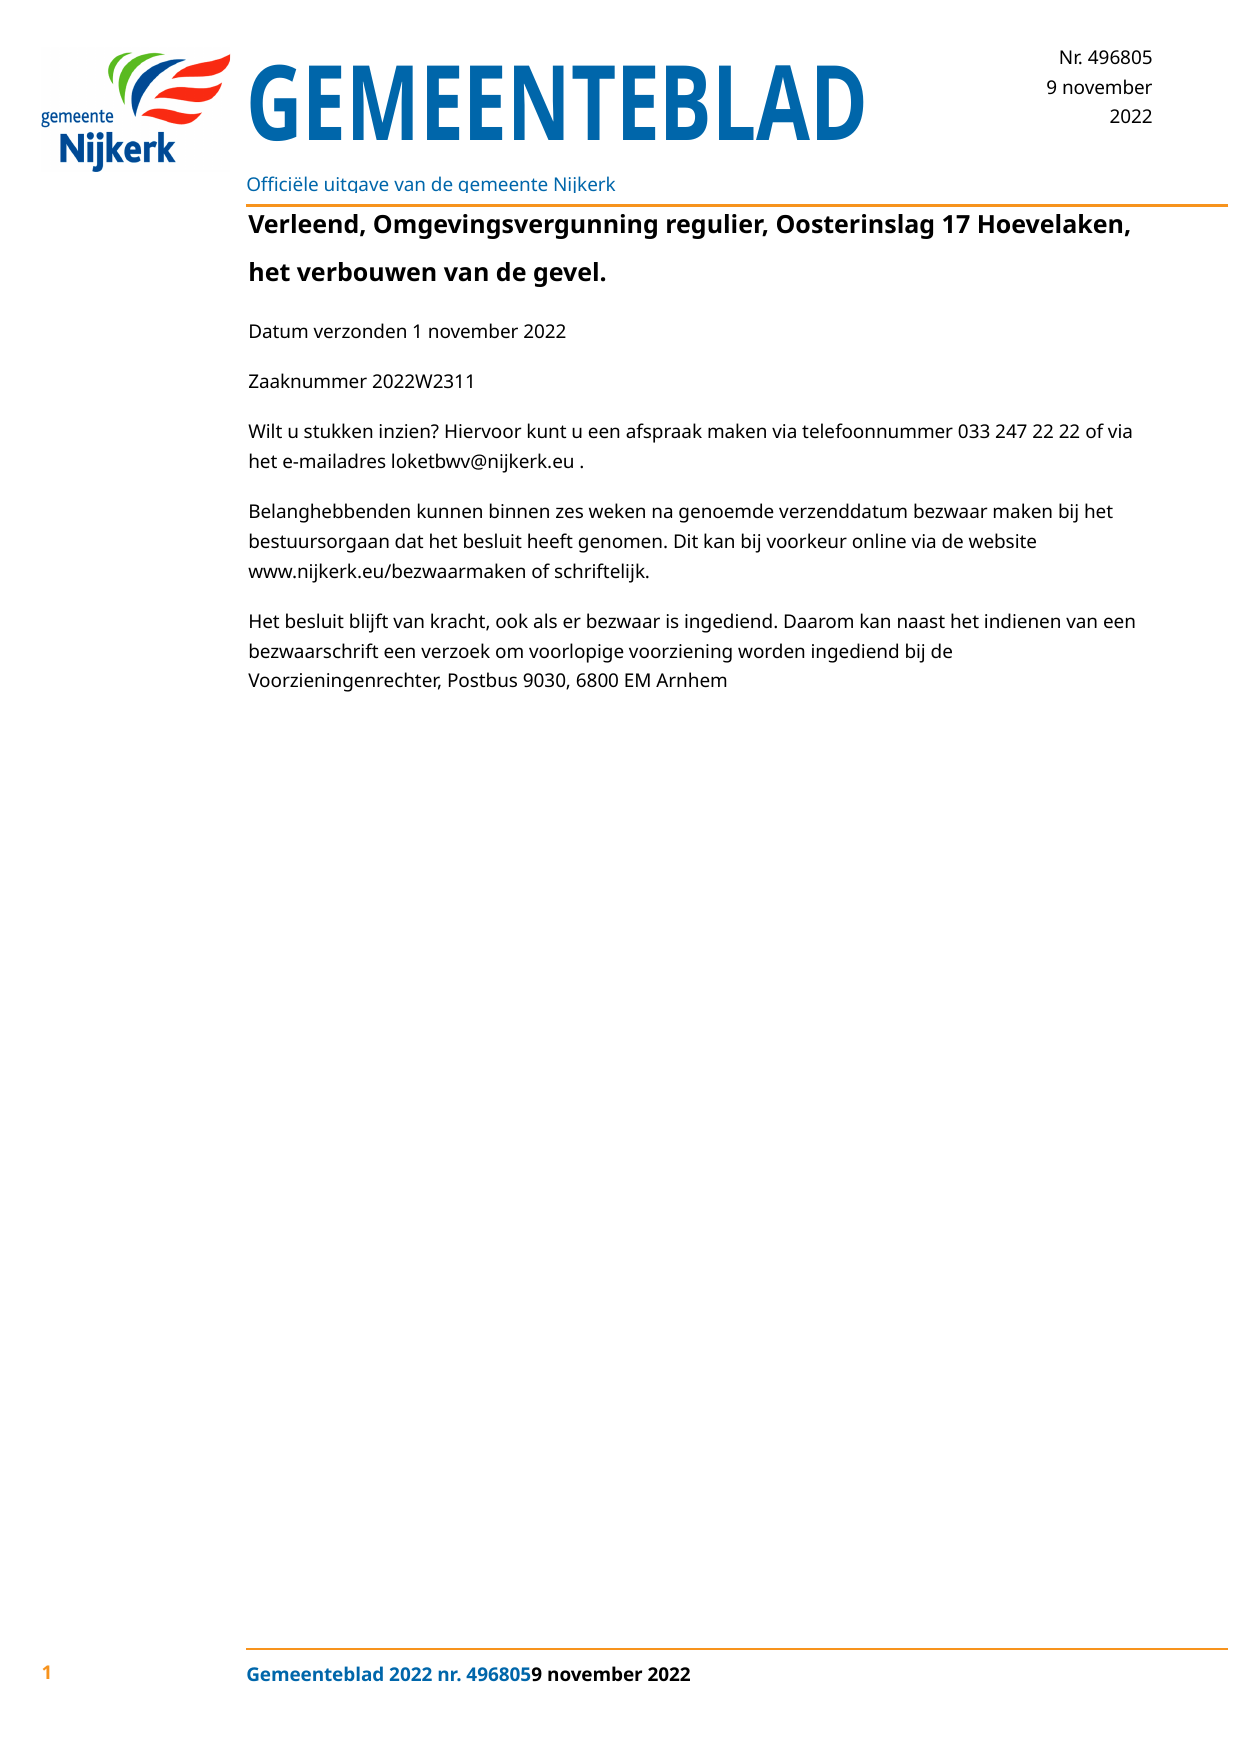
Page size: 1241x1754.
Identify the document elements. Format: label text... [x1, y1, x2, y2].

text Belanghebbenden kunnen binnen zes weken na genoemde verzenddatum bezwaar maken bij het bestuursorgaan dat het besluit heeft genomen. Dit kan bij voorkeur online via de website www.nijkerk.eu/bezwaarmaken of schriftelijk. [248, 499, 1152, 584]
picture [41, 47, 231, 172]
text Verleend, Omgevingsvergunning regulier, Oosterinslag 17 Hoevelaken, het verbouwen van de gevel. [248, 207, 1152, 288]
text Het besluit blijft van kracht, ook als er bezwaar is ingediend. Daarom kan naast het indienen van een bezwaarschrift een verzoek om voorlopige voorziening worden ingediend bij de Voorzieningenrechter, Postbus 9030, 6800 EM Arnhem [248, 608, 1152, 693]
text Zaaknummer 2022W2311 [248, 368, 1152, 394]
text Datum verzonden 1 november 2022 [248, 318, 1152, 344]
text Wilt u stukken inzien? Hiervoor kunt u een afspraak maken via telefoonnummer 033 247 22 22 of via het e-mailadres loketbwv@nijkerk.eu . [248, 419, 1152, 474]
